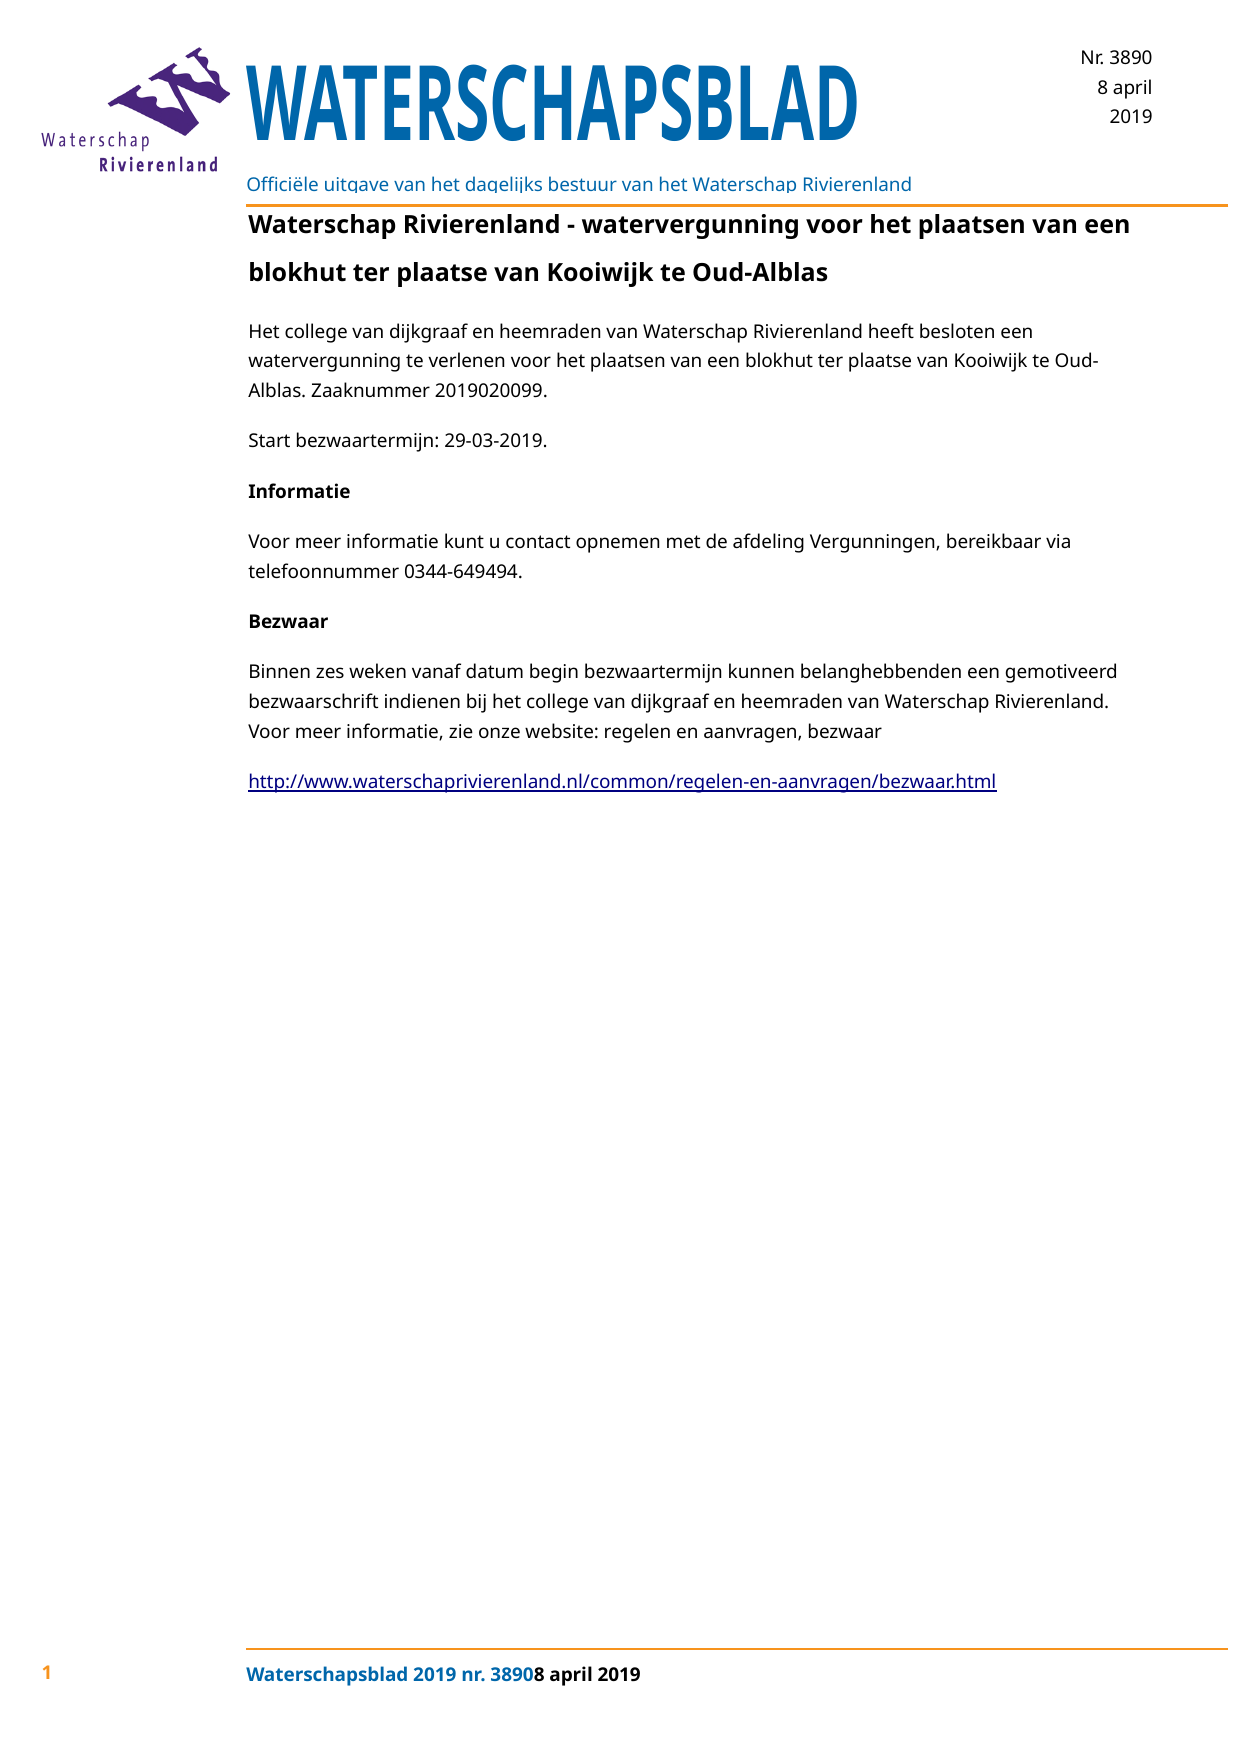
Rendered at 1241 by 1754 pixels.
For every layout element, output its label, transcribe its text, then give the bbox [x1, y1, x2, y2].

text Informatie [248, 478, 1152, 504]
text Start bezwaartermijn: 29-03-2019. [248, 427, 1152, 453]
text http://www.waterschaprivierenland.nl/common/regelen-en-aanvragen/bezwaar.html [248, 768, 1152, 794]
text Waterschap Rivierenland - watervergunning voor het plaatsen van een blokhut ter plaatse van Kooiwijk te Oud-Alblas [248, 207, 1152, 288]
text Binnen zes weken vanaf datum begin bezwaartermijn kunnen belanghebbenden een gemotiveerd bezwaarschrift indienen bij het college van dijkgraaf en heemraden van Waterschap Rivierenland. Voor meer informatie, zie onze website: regelen en aanvragen, bezwaar [248, 659, 1152, 744]
text Het college van dijkgraaf en heemraden van Waterschap Rivierenland heeft besloten een watervergunning te verlenen voor het plaatsen van een blokhut ter plaatse van Kooiwijk te Oud-Alblas. Zaaknummer 2019020099. [248, 318, 1152, 403]
text Bezwaar [248, 608, 1152, 634]
picture [41, 47, 231, 172]
text Voor meer informatie kunt u contact opnemen met de afdeling Vergunningen, bereikbaar via telefoonnummer 0344-649494. [248, 528, 1152, 584]
